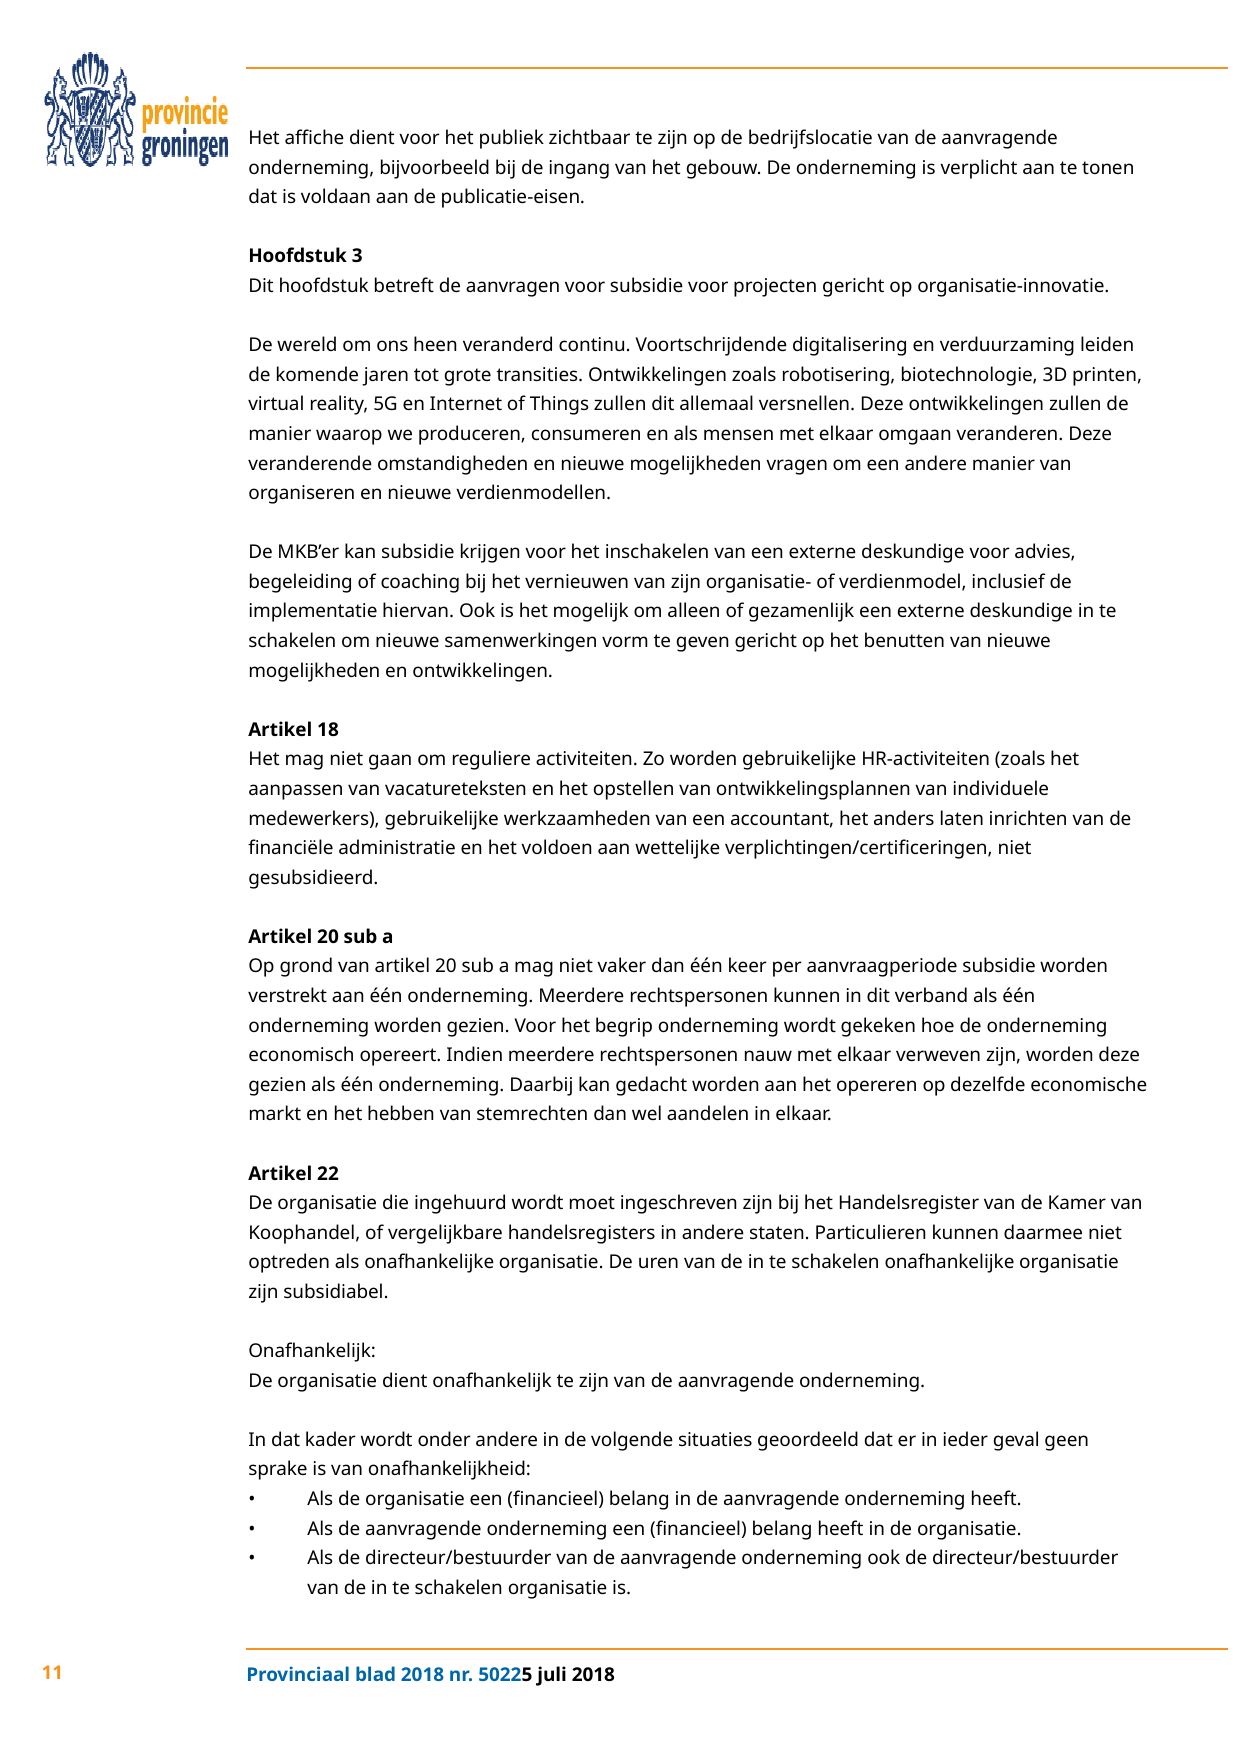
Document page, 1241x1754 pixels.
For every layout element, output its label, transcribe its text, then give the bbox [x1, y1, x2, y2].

text Het affiche dient voor het publiek zichtbaar te zijn op de bedrijfslocatie van de aanvragende onderneming, bijvoorbeeld bij de ingang van het gebouw. De onderneming is verplicht aan te tonen dat is voldaan aan de publicatie-eisen. [248, 124, 1152, 209]
text Artikel 22 [248, 1160, 1152, 1186]
text De organisatie die ingehuurd wordt moet ingeschreven zijn bij het Handelsregister van de Kamer van Koophandel, of vergelijkbare handelsregisters in andere staten. Particulieren kunnen daarmee niet optreden als onafhankelijke organisatie. De uren van de in te schakelen onafhankelijke organisatie zijn subsidiabel. [248, 1189, 1152, 1304]
text In dat kader wordt onder andere in de volgende situaties geoordeeld dat er in ieder geval geen sprake is van onafhankelijkheid: [248, 1426, 1152, 1481]
text De wereld om ons heen veranderd continu. Voortschrijdende digitalisering en verduurzaming leiden de komende jaren tot grote transities. Ontwikkelingen zoals robotisering, biotechnologie, 3D printen, virtual reality, 5G en Internet of Things zullen dit allemaal versnellen. Deze ontwikkelingen zullen de manier waarop we produceren, consumeren en als mensen met elkaar omgaan veranderen. Deze veranderende omstandigheden en nieuwe mogelijkheden vragen om een andere manier van organiseren en nieuwe verdienmodellen. [248, 331, 1152, 505]
text Hoofdstuk 3 [248, 243, 1152, 268]
list Als de aanvragende onderneming een (financieel) belang heeft in de organisatie. [248, 1515, 1152, 1541]
text Artikel 20 sub a [248, 923, 1152, 949]
list Als de organisatie een (financieel) belang in de aanvragende onderneming heeft. [248, 1485, 1152, 1511]
text Het mag niet gaan om reguliere activiteiten. Zo worden gebruikelijke HR-activiteiten (zoals het aanpassen van vacatureteksten en het opstellen van ontwikkelingsplannen van individuele medewerkers), gebruikelijke werkzaamheden van een accountant, het anders laten inrichten van de financiële administratie en het voldoen aan wettelijke verplichtingen/certificeringen, niet gesubsidieerd. [248, 746, 1152, 890]
list Als de directeur/bestuurder van de aanvragende onderneming ook de directeur/bestuurder van de in te schakelen organisatie is. [248, 1544, 1152, 1600]
text Onafhankelijk: [248, 1337, 1152, 1363]
text Artikel 18 [248, 716, 1152, 742]
text De organisatie dient onafhankelijk te zijn van de aanvragende onderneming. [248, 1367, 1152, 1393]
text Dit hoofdstuk betreft de aanvragen voor subsidie voor projecten gericht op organisatie-innovatie. [248, 272, 1152, 298]
text Op grond van artikel 20 sub a mag niet vaker dan één keer per aanvraagperiode subsidie worden verstrekt aan één onderneming. Meerdere rechtspersonen kunnen in dit verband als één onderneming worden gezien. Voor het begrip onderneming wordt gekeken hoe de onderneming economisch opereert. Indien meerdere rechtspersonen nauw met elkaar verweven zijn, worden deze gezien als één onderneming. Daarbij kan gedacht worden aan het opereren op dezelfde economische markt en het hebben van stemrechten dan wel aandelen in elkaar. [248, 953, 1152, 1126]
text De MKB’er kan subsidie krijgen voor het inschakelen van een externe deskundige voor advies, begeleiding of coaching bij het vernieuwen van zijn organisatie- of verdienmodel, inclusief de implementatie hiervan. Ook is het mogelijk om alleen of gezamenlijk een externe deskundige in te schakelen om nieuwe samenwerkingen vorm te geven gericht op het benutten van nieuwe mogelijkheden en ontwikkelingen. [248, 538, 1152, 683]
picture [41, 47, 231, 172]
